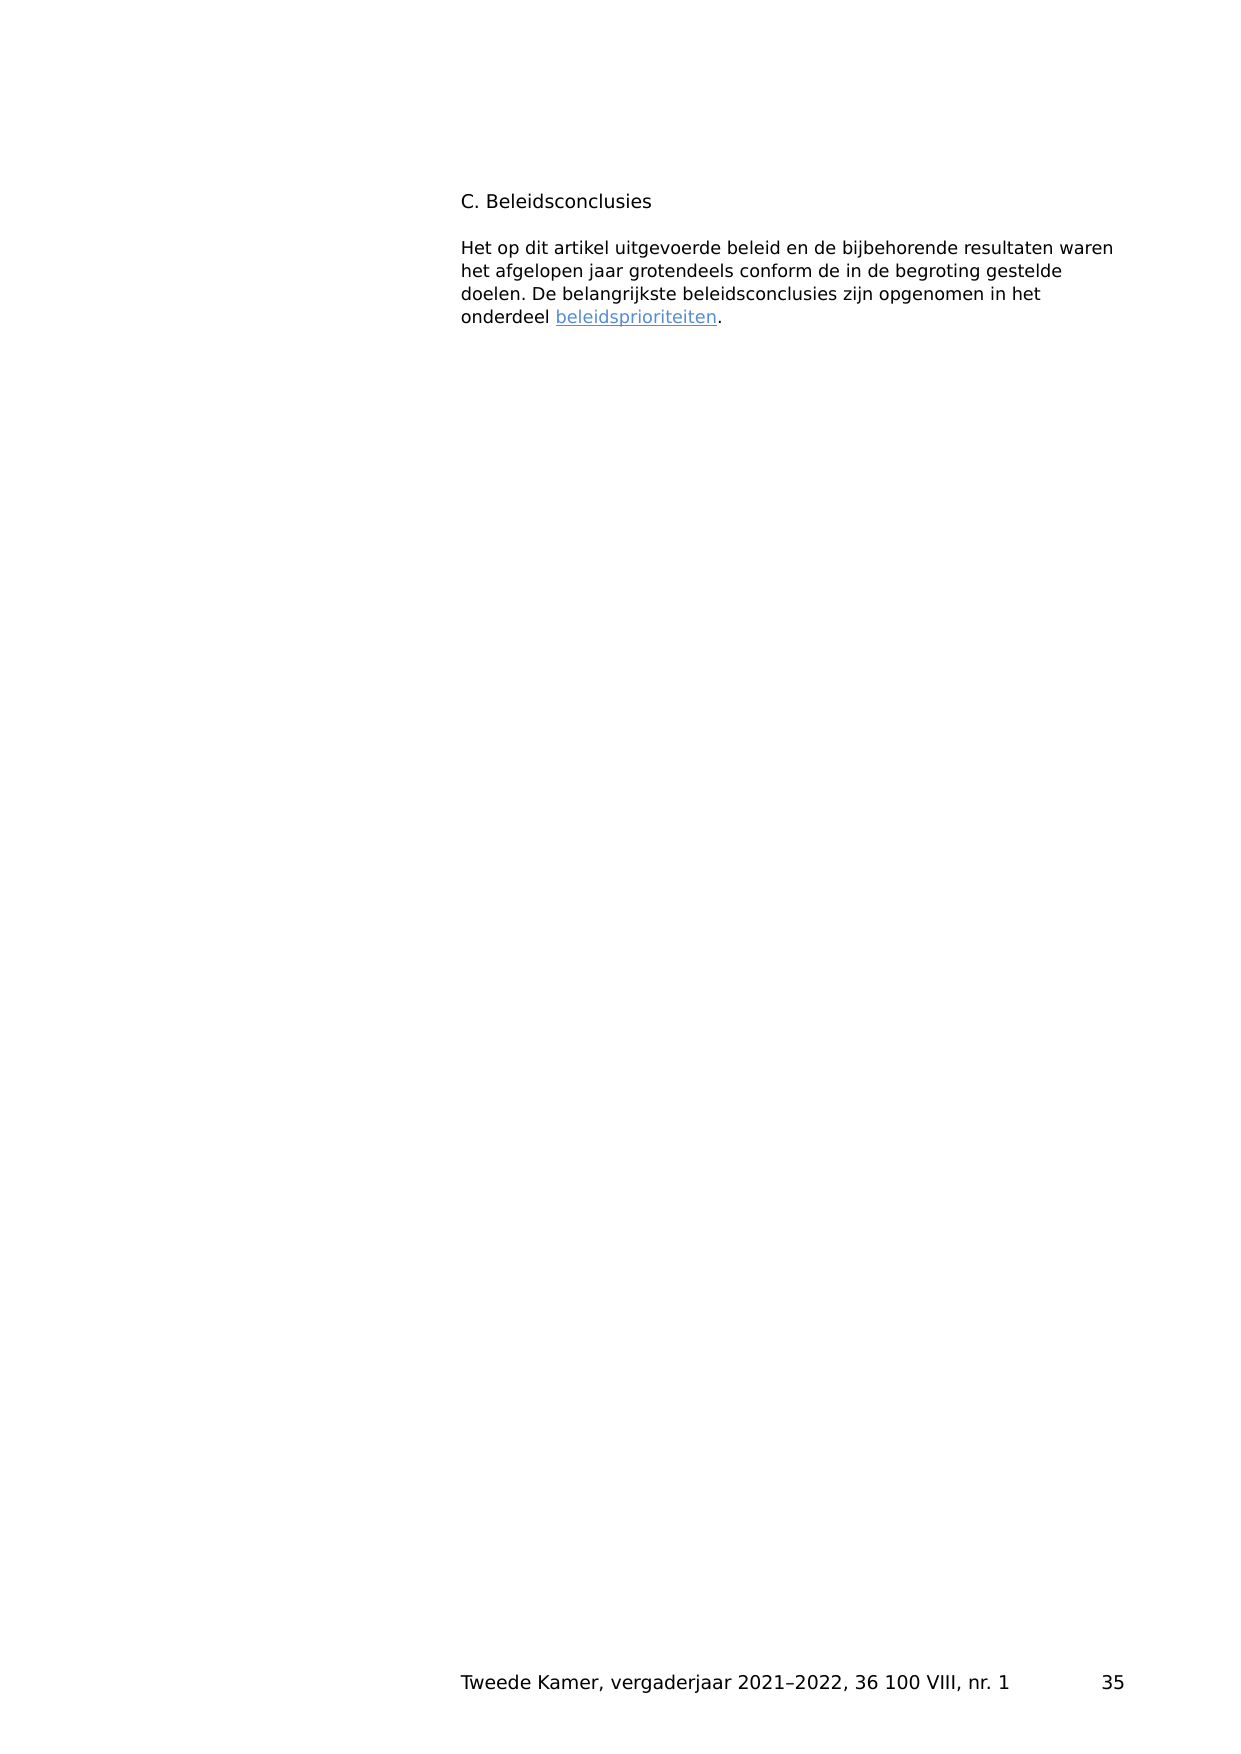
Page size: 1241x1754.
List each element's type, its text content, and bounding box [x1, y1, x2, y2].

title C. Beleidsconclusies [461, 191, 1125, 213]
text Het op dit artikel uitgevoerde beleid en de bijbehorende resultaten waren het afgelopen jaar grotendeels conform de in de begroting gestelde doelen. De belangrijkste beleidsconclusies zijn opgenomen in het onderdeel beleidsprioriteiten. [461, 236, 1125, 328]
